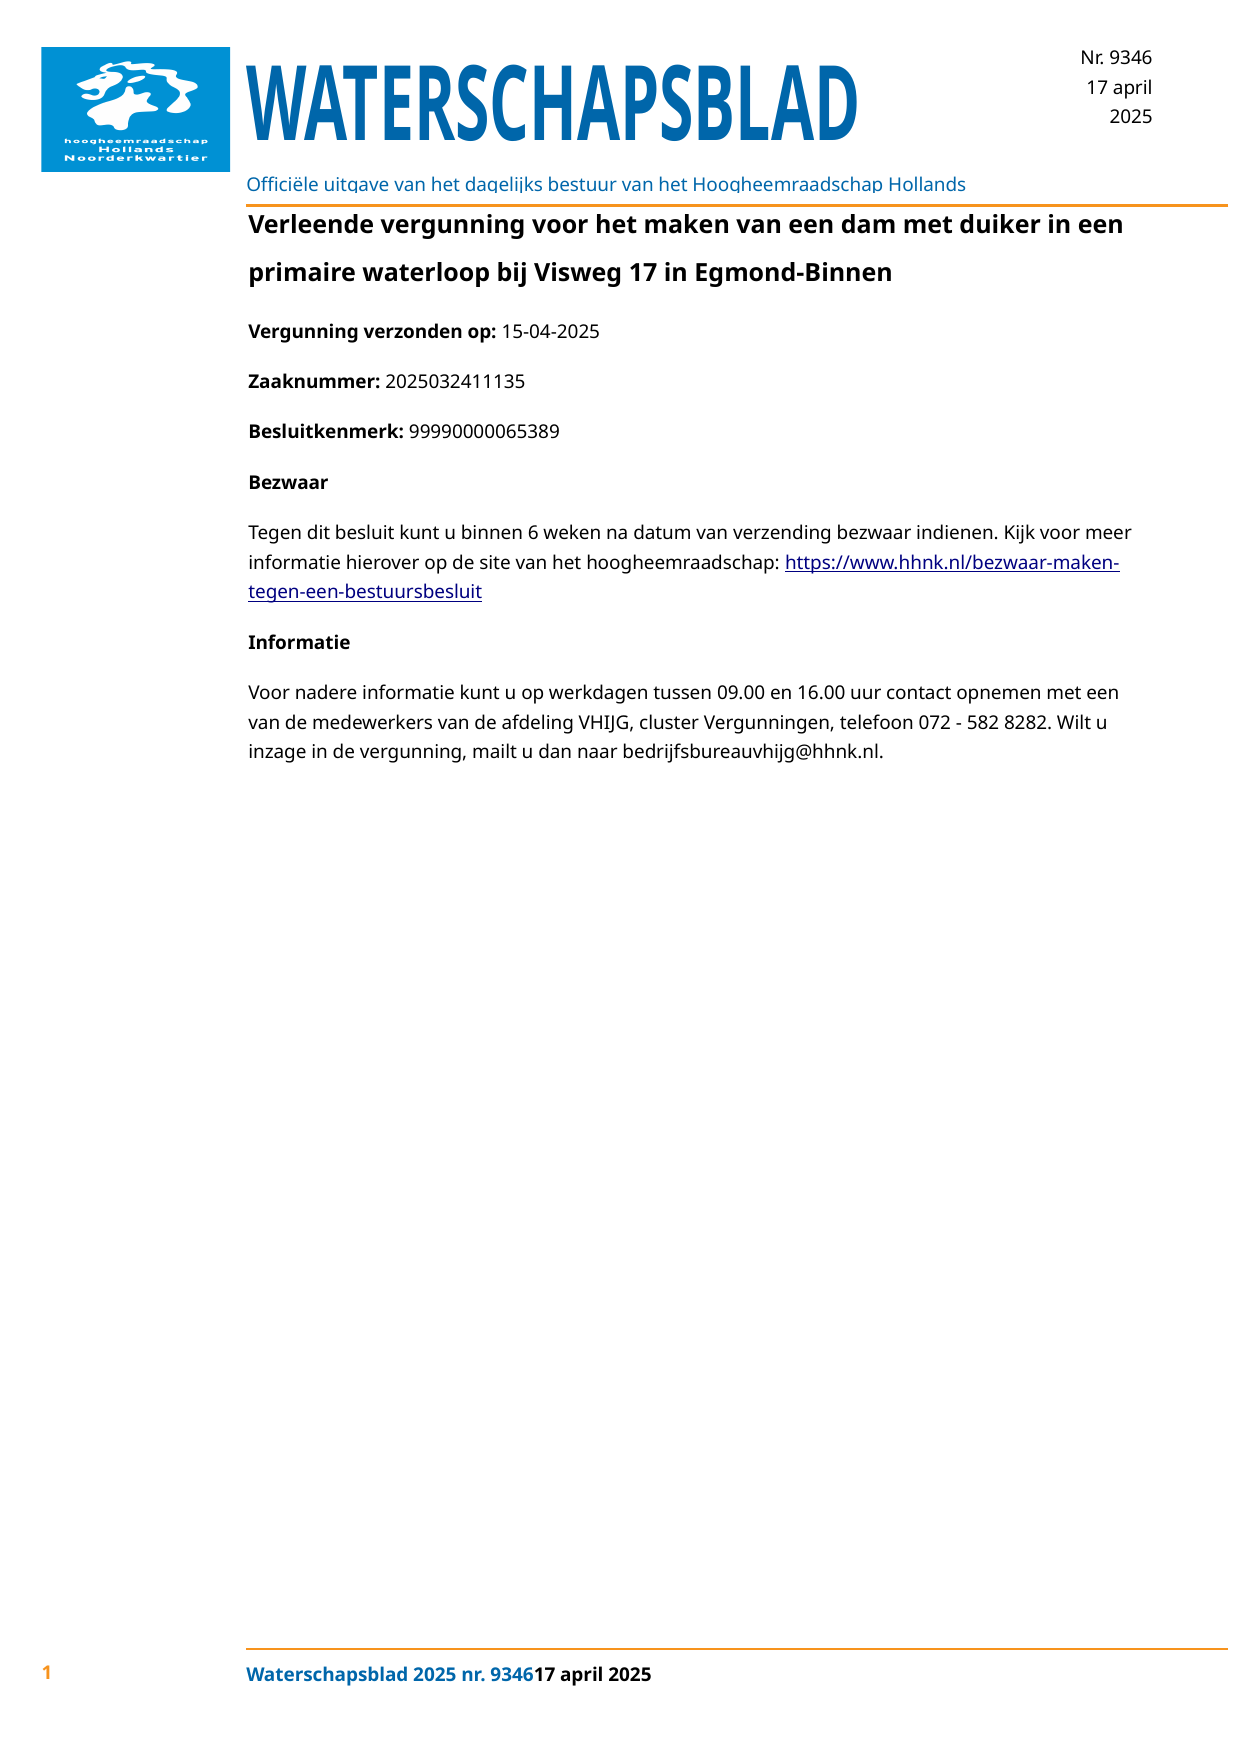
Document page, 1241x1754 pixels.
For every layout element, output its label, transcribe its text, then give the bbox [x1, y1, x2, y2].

picture [118, 62, 197, 112]
text Bezwaar [248, 469, 1152, 495]
text Voor nadere informatie kunt u op werkdagen tussen 09.00 en 16.00 uur contact opnemen met een van de medewerkers van de afdeling VHIJG, cluster Vergunningen, telefoon 072 - 582 8282. Wilt u inzage in de vergunning, mailt u dan naar bedrijfsbureauvhijg@hhnk.nl. [248, 679, 1152, 764]
text Informatie [248, 629, 1152, 655]
text Tegen dit besluit kunt u binnen 6 weken na datum van verzending bezwaar indienen. Kijk voor meer informatie hierover op de site van het hoogheemraadschap: https://www.hhnk.nl/bezwaar-maken-tegen-een-bestuursbesluit [248, 519, 1152, 604]
text Zaaknummer: 2025032411135 [248, 368, 1152, 394]
picture [129, 76, 144, 82]
text Vergunning verzonden op: 15-04-2025 [248, 318, 1152, 344]
text Verleende vergunning voor het maken van een dam met duiker in een primaire waterloop bij Visweg 17 in Egmond-Binnen [248, 207, 1152, 288]
picture [88, 87, 157, 130]
picture [78, 64, 122, 99]
text Besluitkenmerk: 99990000065389 [248, 419, 1152, 444]
